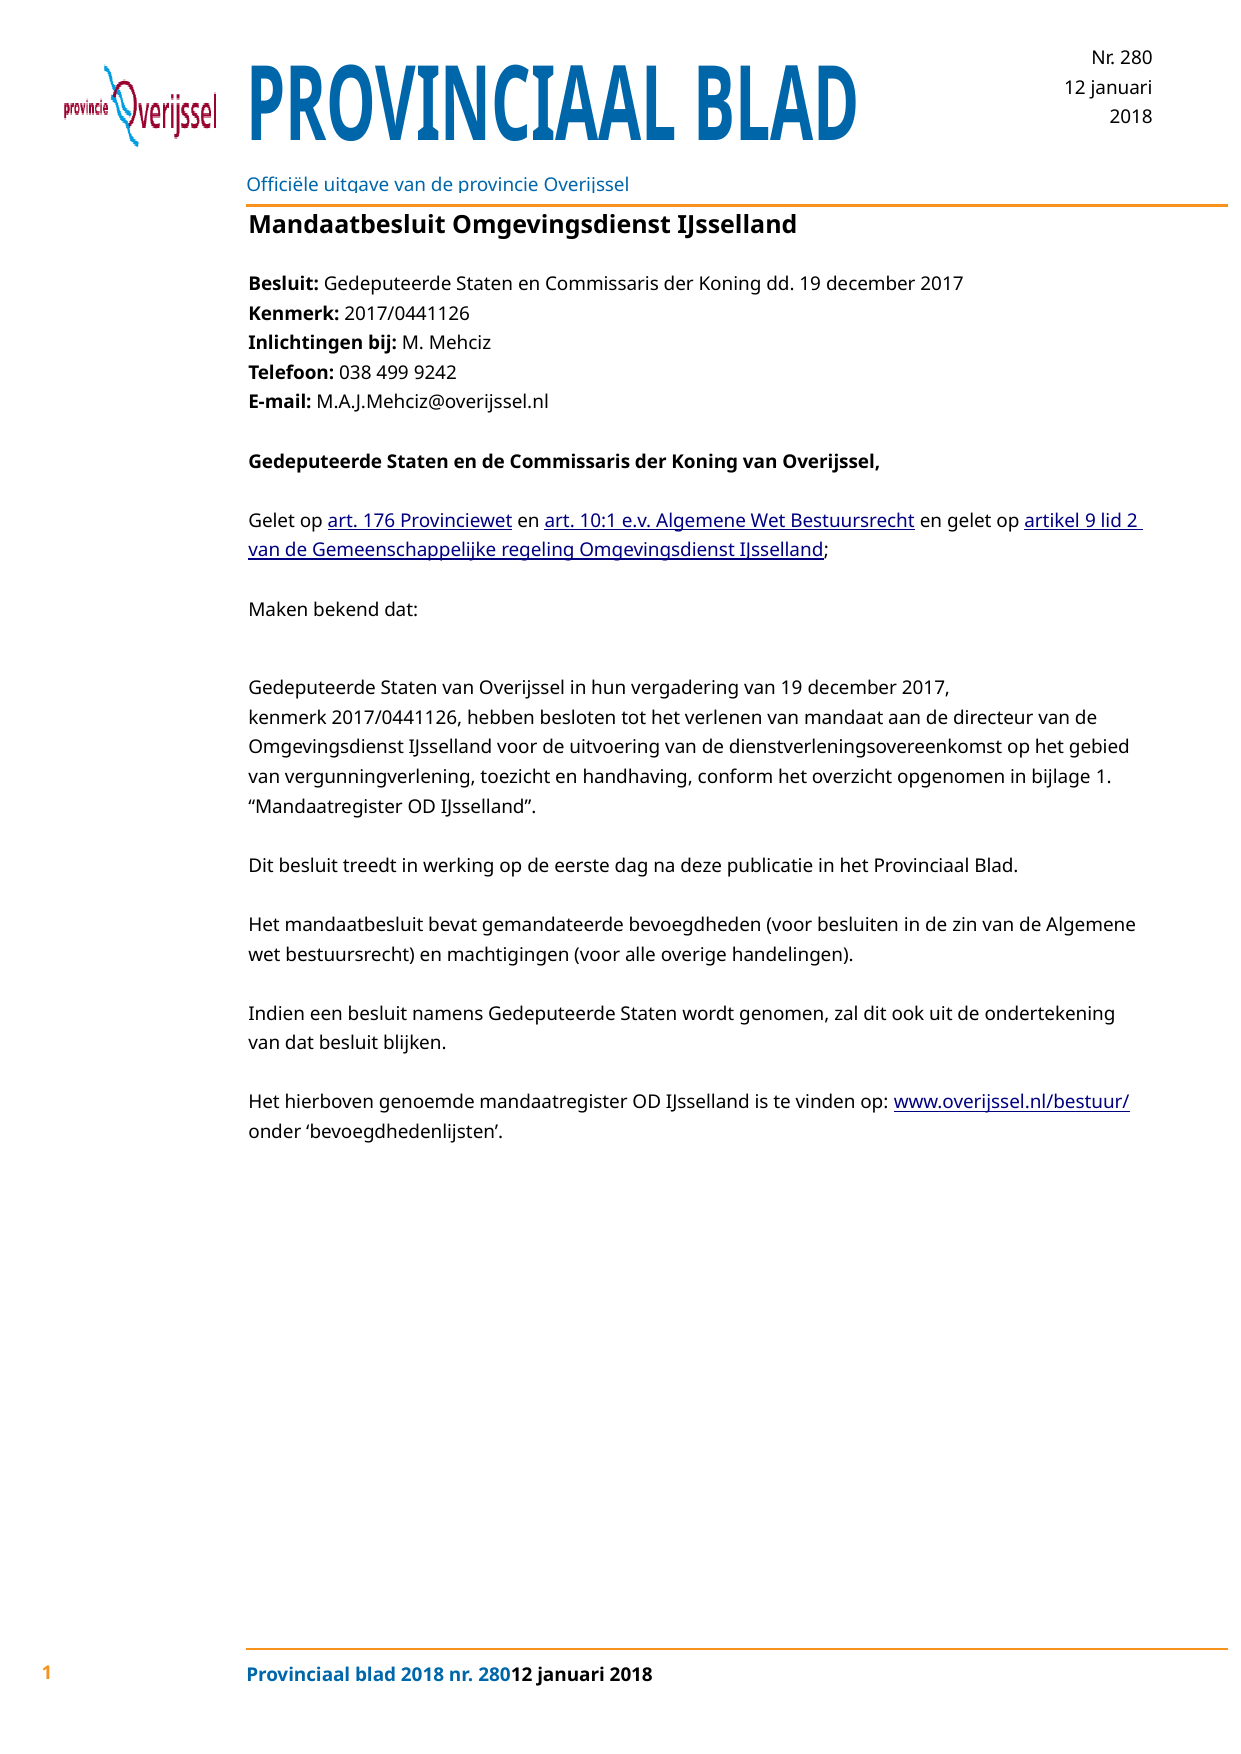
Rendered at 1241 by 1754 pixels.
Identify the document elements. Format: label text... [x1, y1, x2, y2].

text Gedeputeerde Staten van Overijssel in hun vergadering van 19 december 2017, kenmerk 2017/0441126, hebben besloten tot het verlenen van mandaat aan de directeur van de Omgevingsdienst IJsselland voor de uitvoering van de dienstverleningsovereenkomst op het gebied van vergunningverlening, toezicht en handhaving, conform het overzicht opgenomen in bijlage 1. “Mandaatregister OD IJsselland”. [248, 674, 1152, 819]
text Mandaatbesluit Omgevingsdienst IJsselland [248, 207, 1152, 241]
text Besluit: Gedeputeerde Staten en Commissaris der Koning dd. 19 december 2017 [248, 270, 1152, 296]
text Dit besluit treedt in werking op de eerste dag na deze publicatie in het Provinciaal Blad. [248, 852, 1152, 878]
text E-mail: M.A.J.Mehciz@overijssel.nl [248, 389, 1152, 414]
text Gedeputeerde Staten en de Commissaris der Koning van Overijssel, [248, 448, 1152, 473]
text Maken bekend dat: [248, 596, 1152, 621]
picture [41, 47, 231, 172]
text Kenmerk: 2017/0441126 [248, 300, 1152, 326]
text Het hierboven genoemde mandaatregister OD IJsselland is te vinden op: www.overijssel.nl/bestuur/ onder ‘bevoegdhedenlijsten’. [248, 1089, 1152, 1144]
text Telefoon: 038 499 9242 [248, 359, 1152, 385]
text Het mandaatbesluit bevat gemandateerde bevoegdheden (voor besluiten in de zin van de Algemene wet bestuursrecht) en machtigingen (voor alle overige handelingen). [248, 911, 1152, 967]
text Gelet op art. 176 Provinciewet en art. 10:1 e.v. Algemene Wet Bestuursrecht en gelet op artikel 9 lid 2 van de Gemeenschappelijke regeling Omgevingsdienst IJsselland; [248, 507, 1152, 562]
text Inlichtingen bij: M. Mehciz [248, 329, 1152, 355]
text Indien een besluit namens Gedeputeerde Staten wordt genomen, zal dit ook uit de ondertekening van dat besluit blijken. [248, 1000, 1152, 1055]
